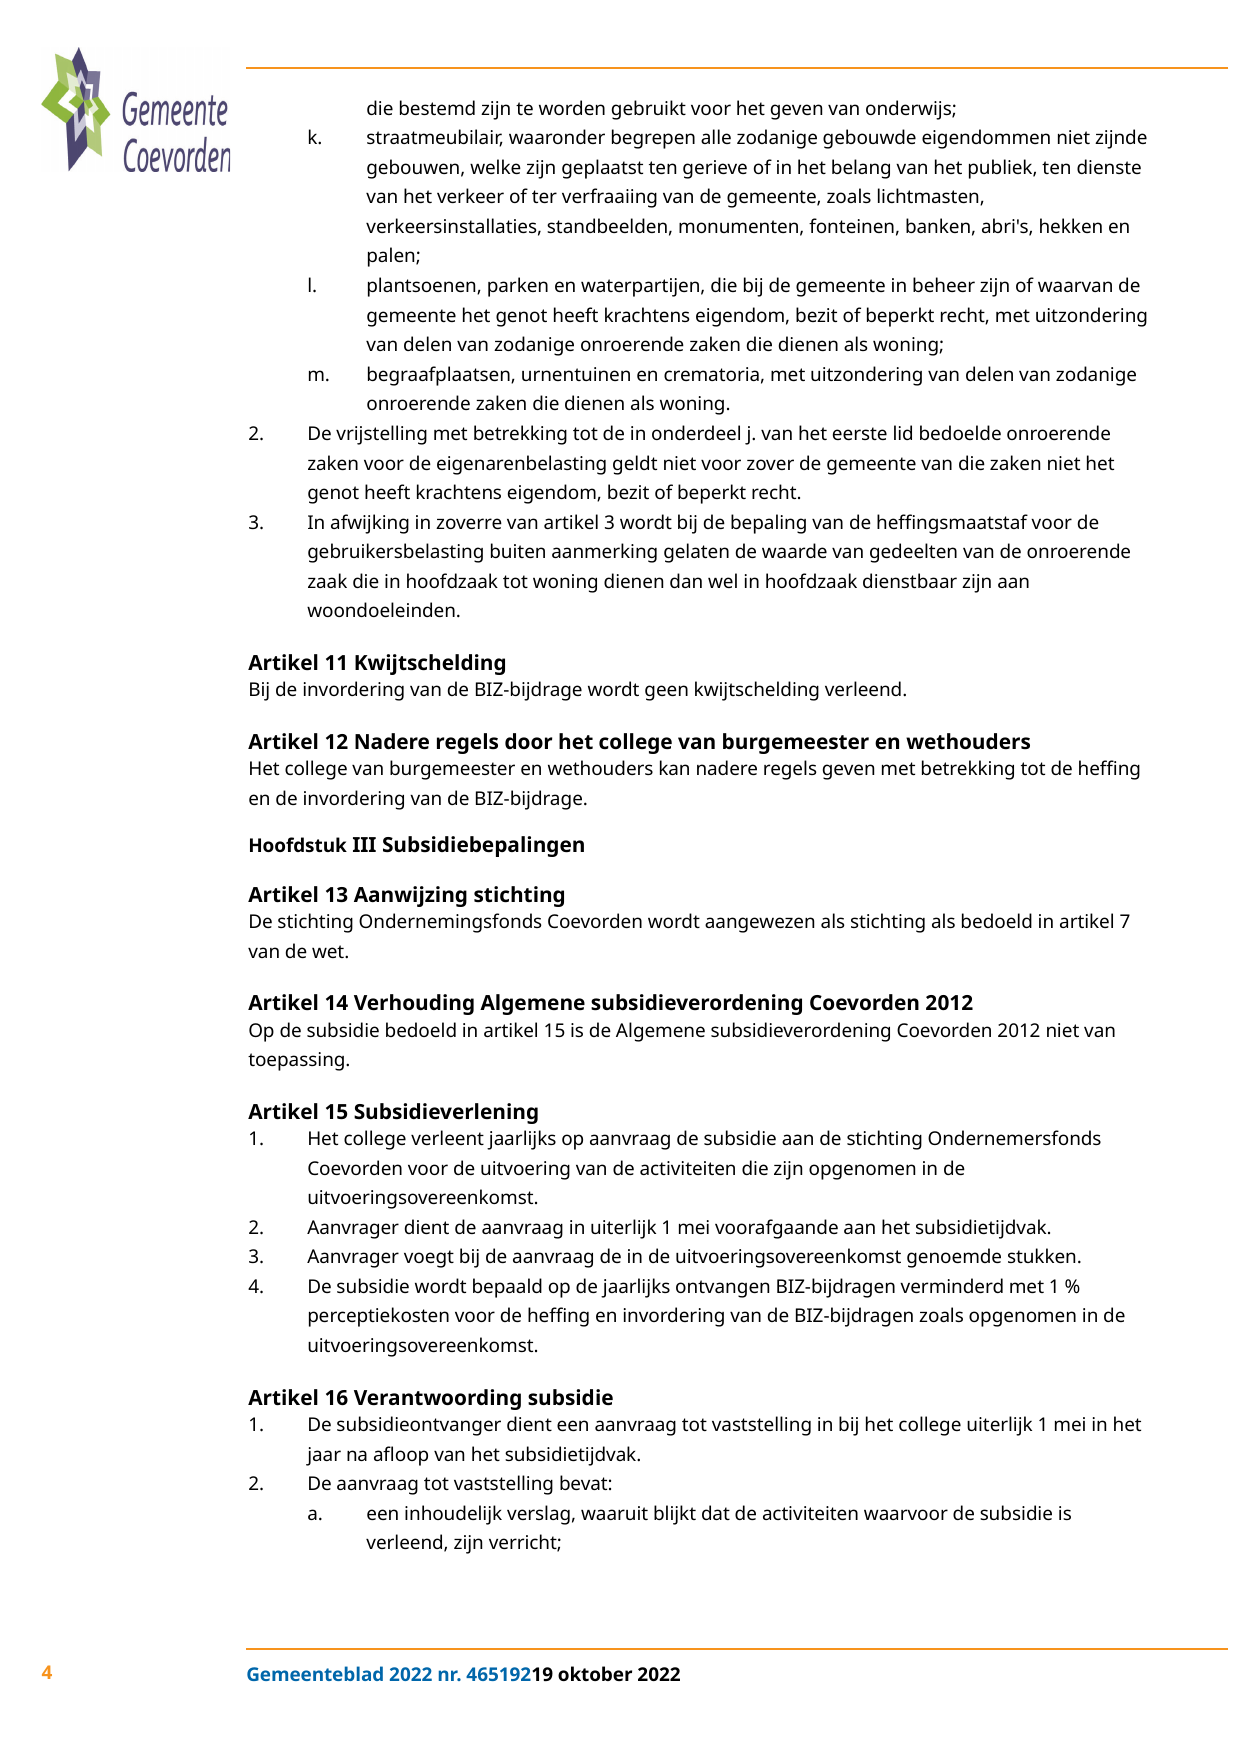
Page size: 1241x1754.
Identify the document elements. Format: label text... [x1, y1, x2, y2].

list De subsidie wordt bepaald op de jaarlijks ontvangen BIZ-bijdragen verminderd met 1 % perceptiekosten voor de heffing en invordering van de BIZ-bijdragen zoals opgenomen in de uitvoeringsovereenkomst. [248, 1273, 1152, 1358]
list De subsidieontvanger dient een aanvraag tot vaststelling in bij het college uiterlijk 1 mei in het jaar na afloop van het subsidietijdvak. [248, 1411, 1152, 1466]
list plantsoenen, parken en waterpartijen, die bij de gemeente in beheer zijn of waarvan de gemeente het genot heeft krachtens eigendom, bezit of beperkt recht, met uitzondering van delen van zodanige onroerende zaken die dienen als woning; [307, 272, 1152, 357]
text Artikel 13 Aanwijzing stichting [248, 880, 1152, 908]
text De stichting Ondernemingsfonds Coevorden wordt aangewezen als stichting als bedoeld in artikel 7 van de wet. [248, 908, 1152, 964]
text Artikel 11 Kwijtschelding [248, 648, 1152, 677]
text Artikel 14 Verhouding Algemene subsidieverordening Coevorden 2012 [248, 988, 1152, 1017]
text Artikel 15 Subsidieverlening [248, 1097, 1152, 1125]
list Aanvrager dient de aanvraag in uiterlijk 1 mei voorafgaande aan het subsidietijdvak. [248, 1214, 1152, 1240]
text Het college van burgemeester en wethouders kan nadere regels geven met betrekking tot de heffing en de invordering van de BIZ-bijdrage. [248, 755, 1152, 811]
picture [41, 47, 231, 172]
text Artikel 12 Nadere regels door het college van burgemeester en wethouders [248, 727, 1152, 755]
list straatmeubilair, waaronder begrepen alle zodanige gebouwde eigendommen niet zijnde gebouwen, welke zijn geplaatst ten gerieve of in het belang van het publiek, ten dienste van het verkeer of ter verfraaiing van de gemeente, zoals lichtmasten, verkeersinstallaties, standbeelden, monumenten, fonteinen, banken, abri's, hekken en palen; [307, 124, 1152, 268]
list Het college verleent jaarlijks op aanvraag de subsidie aan de stichting Ondernemersfonds Coevorden voor de uitvoering van de activiteiten die zijn opgenomen in de uitvoeringsovereenkomst. [248, 1125, 1152, 1210]
list begraafplaatsen, urnentuinen en crematoria, met uitzondering van delen van zodanige onroerende zaken die dienen als woning. [307, 361, 1152, 416]
list De aanvraag tot vaststelling bevat: [248, 1470, 1152, 1496]
list In afwijking in zoverre van artikel 3 wordt bij de bepaling van de heffingsmaatstaf voor de gebruikersbelasting buiten aanmerking gelaten de waarde van gedeelten van de onroerende zaak die in hoofdzaak tot woning dienen dan wel in hoofdzaak dienstbaar zijn aan woondoeleinden. [248, 509, 1152, 623]
list De vrijstelling met betrekking tot de in onderdeel j. van het eerste lid bedoelde onroerende zaken voor de eigenarenbelasting geldt niet voor zover de gemeente van die zaken niet het genot heeft krachtens eigendom, bezit of beperkt recht. [248, 420, 1152, 505]
list een inhoudelijk verslag, waaruit blijkt dat de activiteiten waarvoor de subsidie is verleend, zijn verricht; [307, 1500, 1152, 1555]
text Artikel 16 Verantwoording subsidie [248, 1383, 1152, 1411]
text Op de subsidie bedoeld in artikel 15 is de Algemene subsidieverordening Coevorden 2012 niet van toepassing. [248, 1017, 1152, 1072]
text Bij de invordering van de BIZ-bijdrage wordt geen kwijtschelding verleend. [248, 677, 1152, 702]
list Aanvrager voegt bij de aanvraag de in de uitvoeringsovereenkomst genoemde stukken. [248, 1243, 1152, 1269]
list die bestemd zijn te worden gebruikt voor het geven van onderwijs; [307, 95, 1152, 121]
text Hoofdstuk III Subsidiebepalingen [248, 831, 1152, 859]
